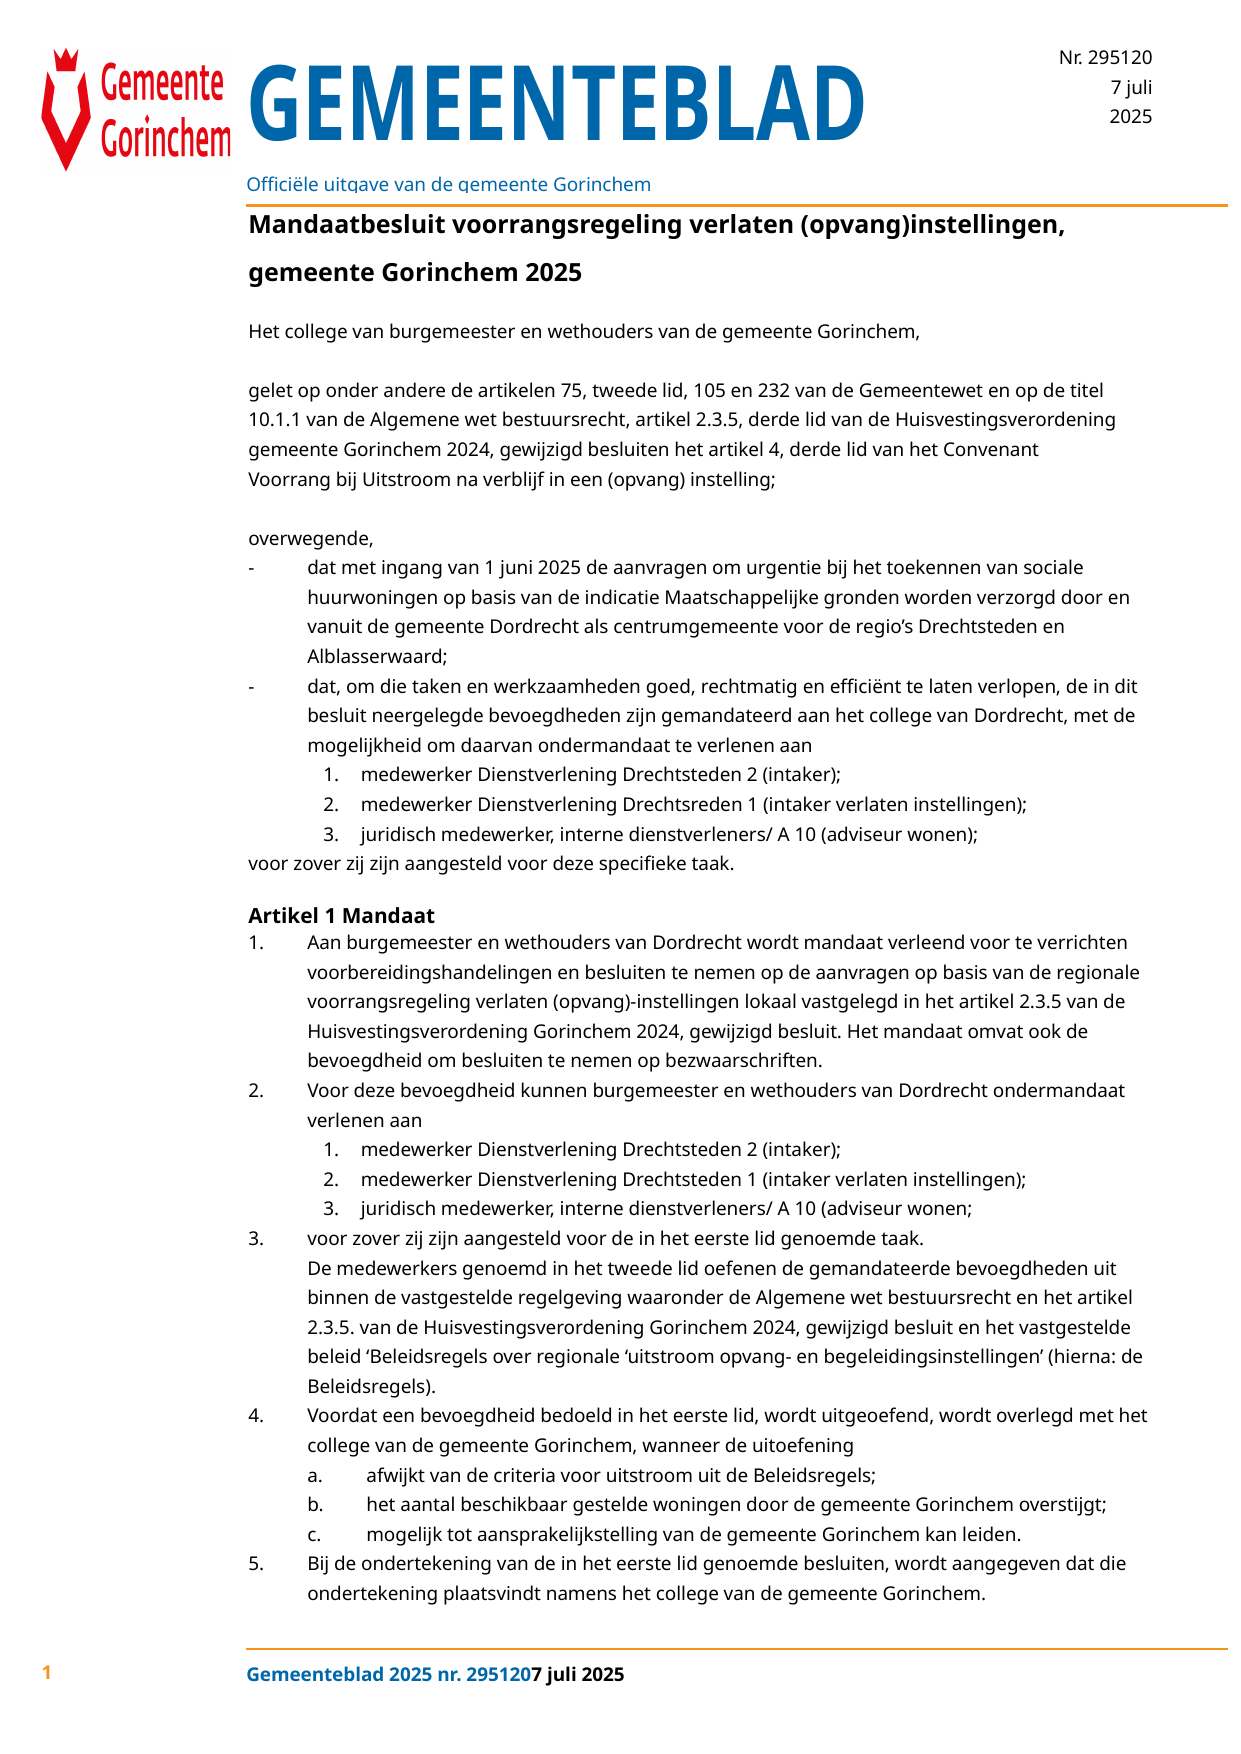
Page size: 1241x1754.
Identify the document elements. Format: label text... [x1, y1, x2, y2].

list medewerker Dienstverlening Drechtsteden 1 (intaker verlaten instellingen); [323, 1166, 1152, 1192]
list Bij de ondertekening van de in het eerste lid genoemde besluiten, wordt aangegeven dat die ondertekening plaatsvindt namens het college van de gemeente Gorinchem. [248, 1551, 1152, 1606]
list dat met ingang van 1 juni 2025 de aanvragen om urgentie bij het toekennen van sociale huurwoningen op basis van de indicatie Maatschappelijke gronden worden verzorgd door en vanuit de gemeente Dordrecht als centrumgemeente voor de regio’s Drechtsteden en Alblasserwaard; [248, 554, 1152, 669]
list medewerker Dienstverlening Drechtsteden 2 (intaker); [323, 1136, 1152, 1162]
list medewerker Dienstverlening Drechtsreden 1 (intaker verlaten instellingen); [323, 791, 1152, 817]
list dat, om die taken en werkzaamheden goed, rechtmatig en efficiënt te laten verlopen, de in dit besluit neergelegde bevoegdheden zijn gemandateerd aan het college van Dordrecht, met de mogelijkheid om daarvan ondermandaat te verlenen aan [248, 673, 1152, 758]
text Voorrang bij Uitstroom na verblijf in een (opvang) instelling; [248, 466, 1152, 492]
text overwegende, [248, 525, 1152, 551]
text Artikel 1 Mandaat [248, 901, 1152, 929]
text gelet op onder andere de artikelen 75, tweede lid, 105 en 232 van de Gemeentewet en op de titel 10.1.1 van de Algemene wet bestuursrecht, artikel 2.3.5, derde lid van de Huisvestingsverordening gemeente Gorinchem 2024, gewijzigd besluiten het artikel 4, derde lid van het Convenant [248, 377, 1152, 462]
text Het college van burgemeester en wethouders van de gemeente Gorinchem, [248, 318, 1152, 344]
list het aantal beschikbaar gestelde woningen door de gemeente Gorinchem overstijgt; [307, 1491, 1152, 1517]
list Voordat een bevoegdheid bedoeld in het eerste lid, wordt uitgeoefend, wordt overlegd met het college van de gemeente Gorinchem, wanneer de uitoefening [248, 1403, 1152, 1458]
list De medewerkers genoemd in het tweede lid oefenen de gemandateerde bevoegdheden uit binnen de vastgestelde regelgeving waaronder de Algemene wet bestuursrecht en het artikel 2.3.5. van de Huisvestingsverordening Gorinchem 2024, gewijzigd besluit en het vastgestelde beleid ‘Beleidsregels over regionale ‘uitstroom opvang- en begeleidingsinstellingen’ (hierna: de Beleidsregels). [248, 1255, 1152, 1399]
list afwijkt van de criteria voor uitstroom uit de Beleidsregels; [307, 1462, 1152, 1487]
picture [41, 47, 231, 172]
list medewerker Dienstverlening Drechtsteden 2 (intaker); [323, 762, 1152, 787]
text voor zover zij zijn aangesteld voor deze specifieke taak. [248, 850, 1152, 876]
list Voor deze bevoegdheid kunnen burgemeester en wethouders van Dordrecht ondermandaat verlenen aan [248, 1077, 1152, 1132]
list voor zover zij zijn aangesteld voor de in het eerste lid genoemde taak. [248, 1225, 1152, 1251]
list mogelijk tot aansprakelijkstelling van de gemeente Gorinchem kan leiden. [307, 1521, 1152, 1547]
list Aan burgemeester en wethouders van Dordrecht wordt mandaat verleend voor te verrichten voorbereidingshandelingen en besluiten te nemen op de aanvragen op basis van de regionale voorrangsregeling verlaten (opvang)-instellingen lokaal vastgelegd in het artikel 2.3.5 van de Huisvestingsverordening Gorinchem 2024, gewijzigd besluit. Het mandaat omvat ook de bevoegdheid om besluiten te nemen op bezwaarschriften. [248, 929, 1152, 1073]
list juridisch medewerker, interne dienstverleners/ A 10 (adviseur wonen; [323, 1196, 1152, 1221]
list juridisch medewerker, interne dienstverleners/ A 10 (adviseur wonen); [323, 821, 1152, 847]
text Mandaatbesluit voorrangsregeling verlaten (opvang)instellingen, gemeente Gorinchem 2025 [248, 207, 1152, 288]
